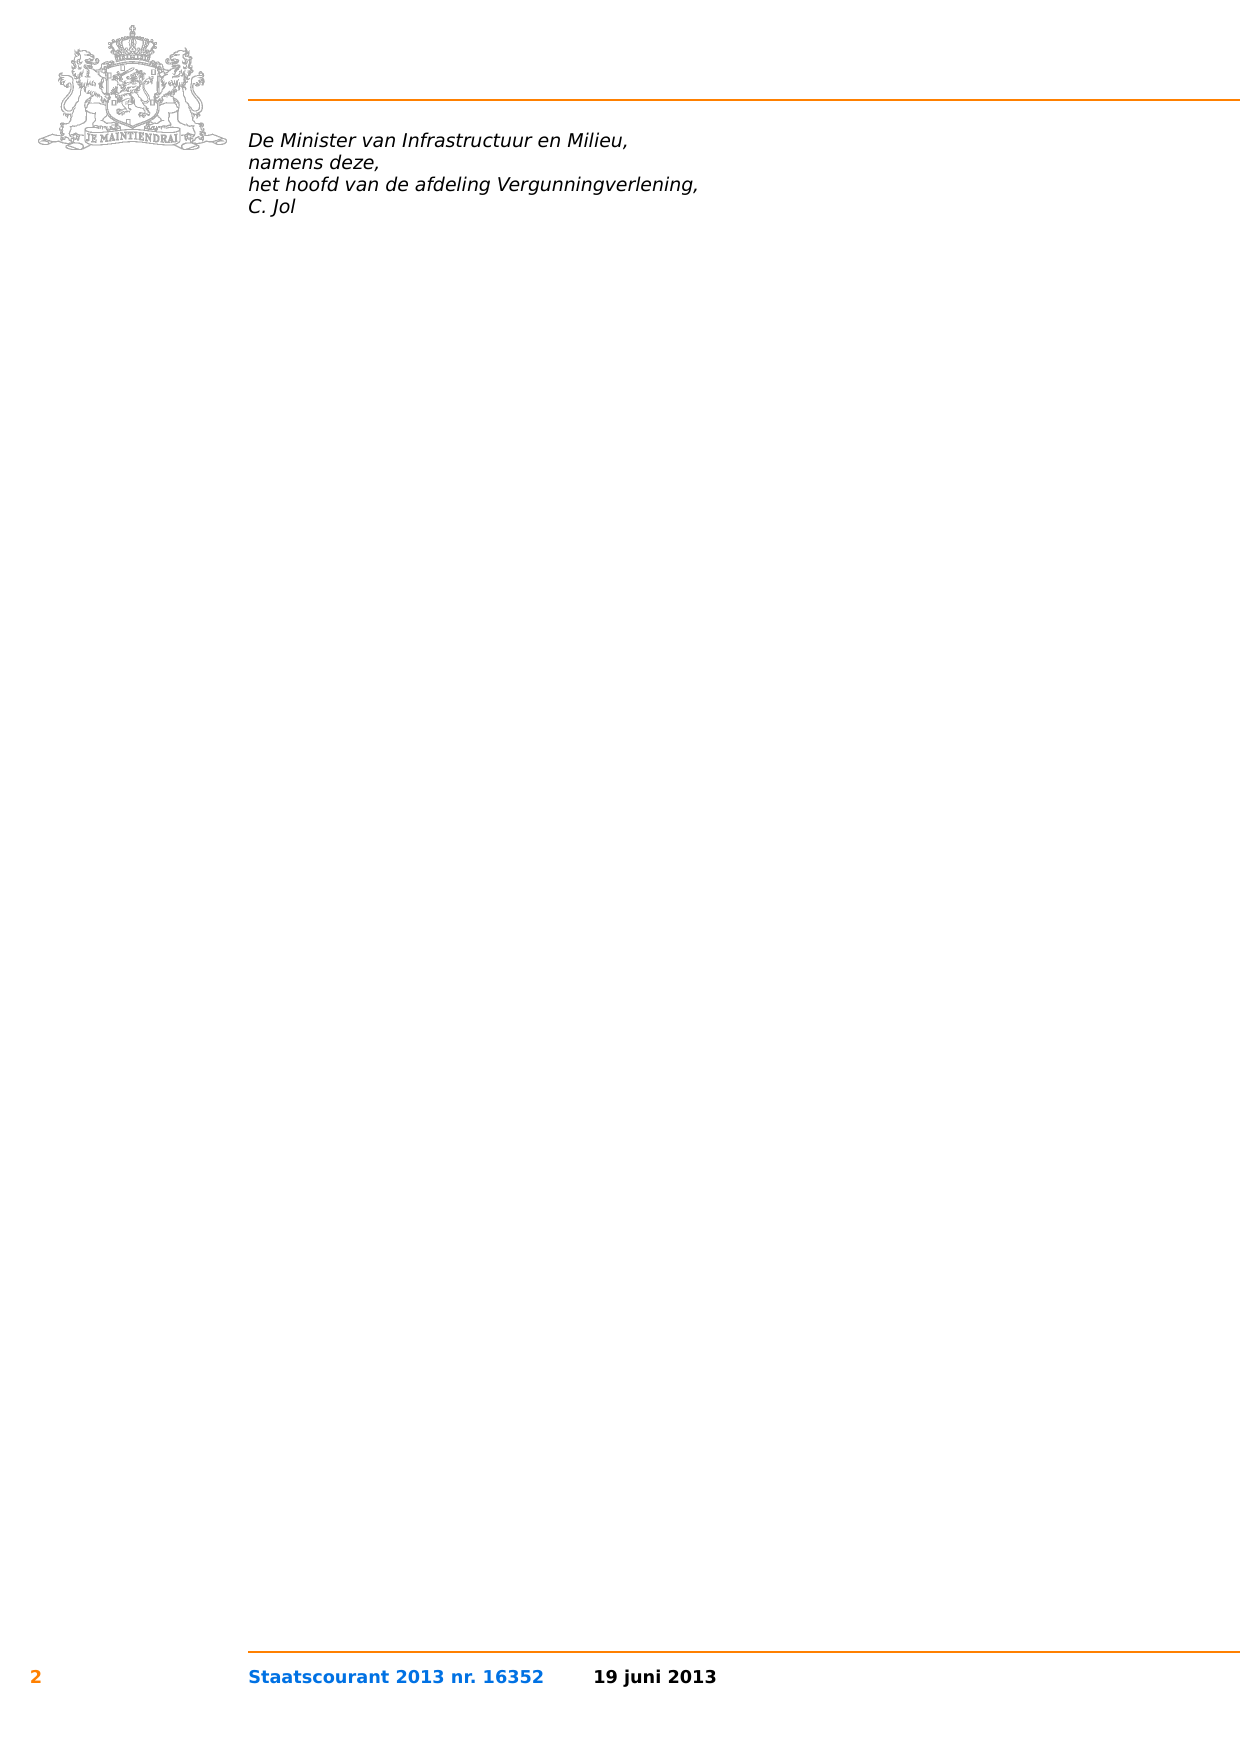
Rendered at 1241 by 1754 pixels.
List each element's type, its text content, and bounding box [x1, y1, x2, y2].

text De Minister van Infrastructuur en Milieu, namens deze, het hoofd van de afdeling Vergunningverlening, C. Jol [248, 130, 1163, 218]
picture [38, 25, 227, 150]
